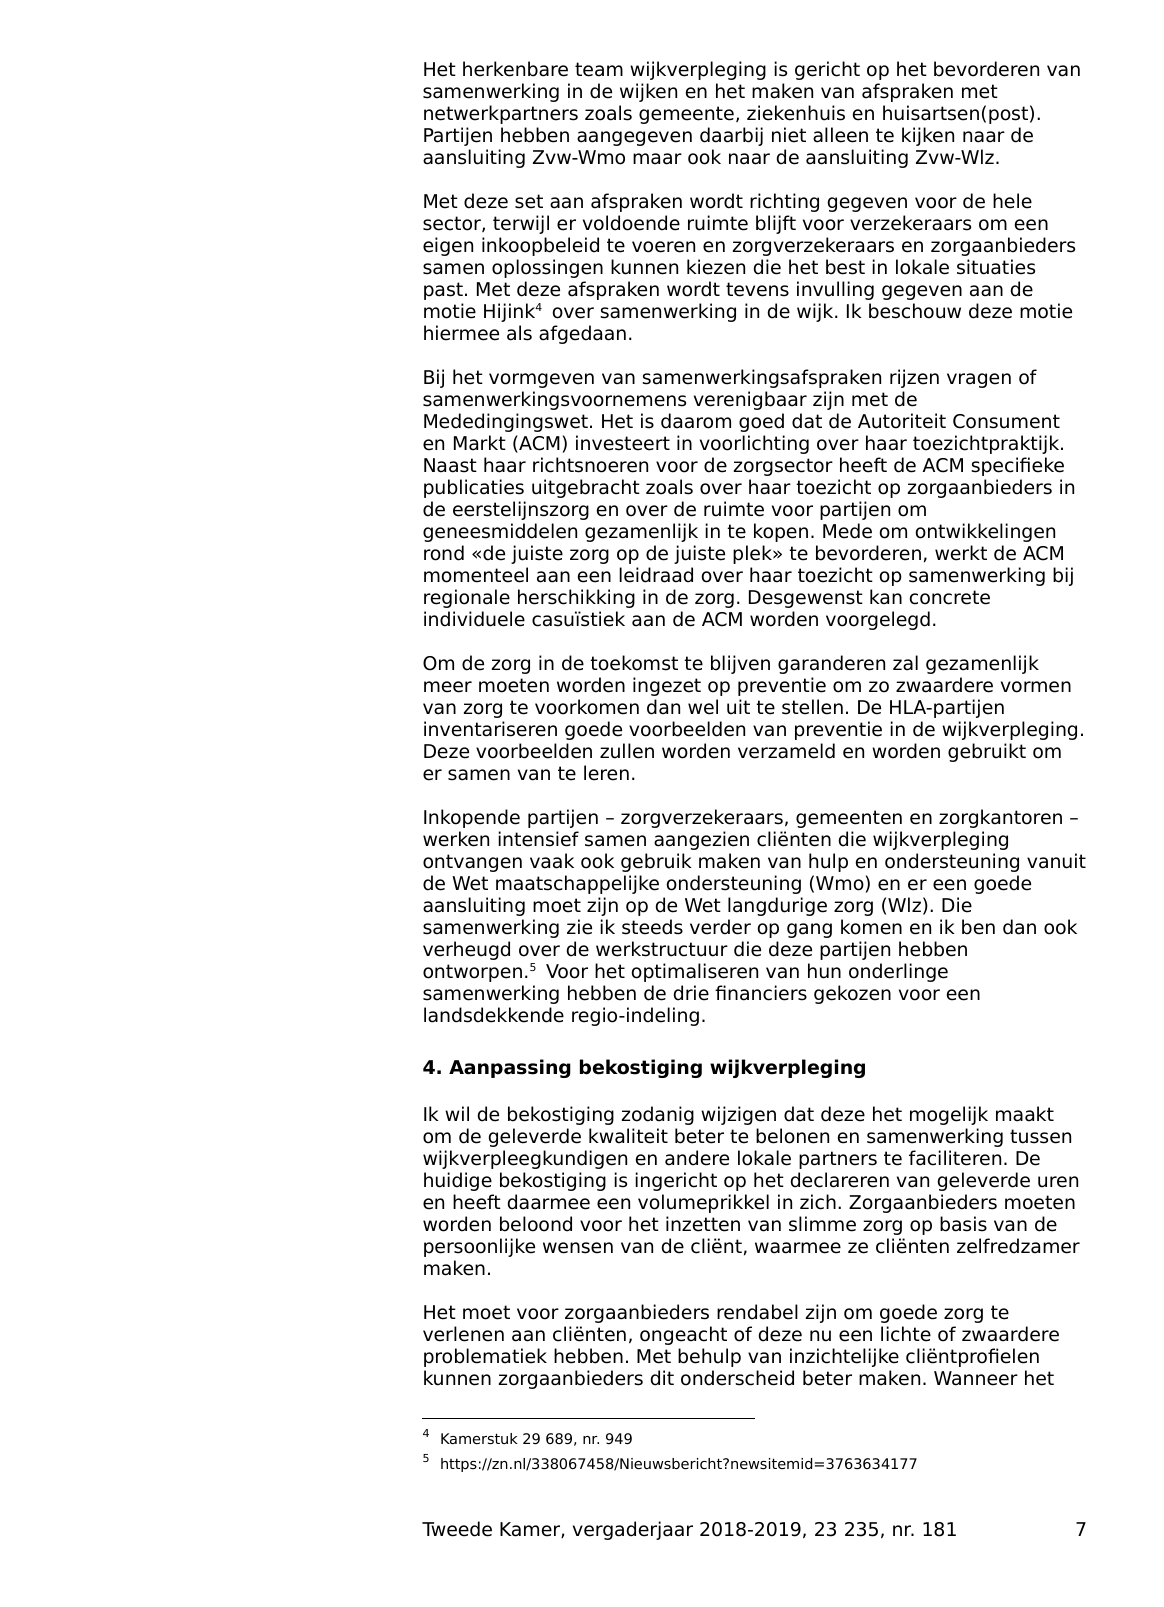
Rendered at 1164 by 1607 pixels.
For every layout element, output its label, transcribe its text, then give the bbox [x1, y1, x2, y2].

text Ik wil de bekostiging zodanig wijzigen dat deze het mogelijk maakt om de geleverde kwaliteit beter te belonen en samenwerking tussen wijkverpleegkundigen en andere lokale partners te faciliteren. De huidige bekostiging is ingericht op het declareren van geleverde uren en heeft daarmee een volumeprikkel in zich. Zorgaanbieders moeten worden beloond voor het inzetten van slimme zorg op basis van de persoonlijke wensen van de cliënt, waarmee ze cliënten zelfredzamer maken. [422, 1104, 1087, 1280]
text Kamerstuk 29 689, nr. 949 [422, 1427, 1087, 1449]
text Bij het vormgeven van samenwerkingsafspraken rijzen vragen of samenwerkingsvoornemens verenigbaar zijn met de Mededingingswet. Het is daarom goed dat de Autoriteit Consument en Markt (ACM) investeert in voorlichting over haar toezichtpraktijk. Naast haar richtsnoeren voor de zorgsector heeft de ACM specifieke publicaties uitgebracht zoals over haar toezicht op zorgaanbieders in de eerstelijnszorg en over de ruimte voor partijen om geneesmiddelen gezamenlijk in te kopen. Mede om ontwikkelingen rond «de juiste zorg op de juiste plek» te bevorderen, werkt de ACM momenteel aan een leidraad over haar toezicht op samenwerking bij regionale herschikking in de zorg. Desgewenst kan concrete individuele casuïstiek aan de ACM worden voorgelegd. [422, 367, 1087, 631]
text Inkopende partijen – zorgverzekeraars, gemeenten en zorgkantoren – werken intensief samen aangezien cliënten die wijkverpleging ontvangen vaak ook gebruik maken van hulp en ondersteuning vanuit de Wet maatschappelijke ondersteuning (Wmo) en er een goede aansluiting moet zijn op de Wet langdurige zorg (Wlz). Die samenwerking zie ik steeds verder op gang komen en ik ben dan ook verheugd over de werkstructuur die deze partijen hebben ontworpen. Voor het optimaliseren van hun onderlinge samenwerking hebben de drie financiers gekozen voor een landsdekkende regio-indeling. [422, 807, 1087, 1027]
subtitle 4. Aanpassing bekostiging wijkverpleging [422, 1057, 1087, 1079]
text Het moet voor zorgaanbieders rendabel zijn om goede zorg te verlenen aan cliënten, ongeacht of deze nu een lichte of zwaardere problematiek hebben. Met behulp van inzichtelijke cliëntprofielen kunnen zorgaanbieders dit onderscheid beter maken. Wanneer het [422, 1302, 1087, 1390]
text Het herkenbare team wijkverpleging is gericht op het bevorderen van samenwerking in de wijken en het maken van afspraken met netwerkpartners zoals gemeente, ziekenhuis en huisartsen(post). Partijen hebben aangegeven daarbij niet alleen te kijken naar de aansluiting Zvw-Wmo maar ook naar de aansluiting Zvw-Wlz. [422, 59, 1087, 169]
text Om de zorg in de toekomst te blijven garanderen zal gezamenlijk meer moeten worden ingezet op preventie om zo zwaardere vormen van zorg te voorkomen dan wel uit te stellen. De HLA-partijen inventariseren goede voorbeelden van preventie in de wijkverpleging. Deze voorbeelden zullen worden verzameld en worden gebruikt om er samen van te leren. [422, 653, 1087, 785]
text Met deze set aan afspraken wordt richting gegeven voor de hele sector, terwijl er voldoende ruimte blijft voor verzekeraars om een eigen inkoopbeleid te voeren en zorgverzekeraars en zorgaanbieders samen oplossingen kunnen kiezen die het best in lokale situaties past. Met deze afspraken wordt tevens invulling gegeven aan de motie Hijink over samenwerking in de wijk. Ik beschouw deze motie hiermee als afgedaan. [422, 191, 1087, 345]
text https://zn.nl/338067458/Nieuwsbericht?newsitemid=3763634177 [422, 1452, 1087, 1474]
